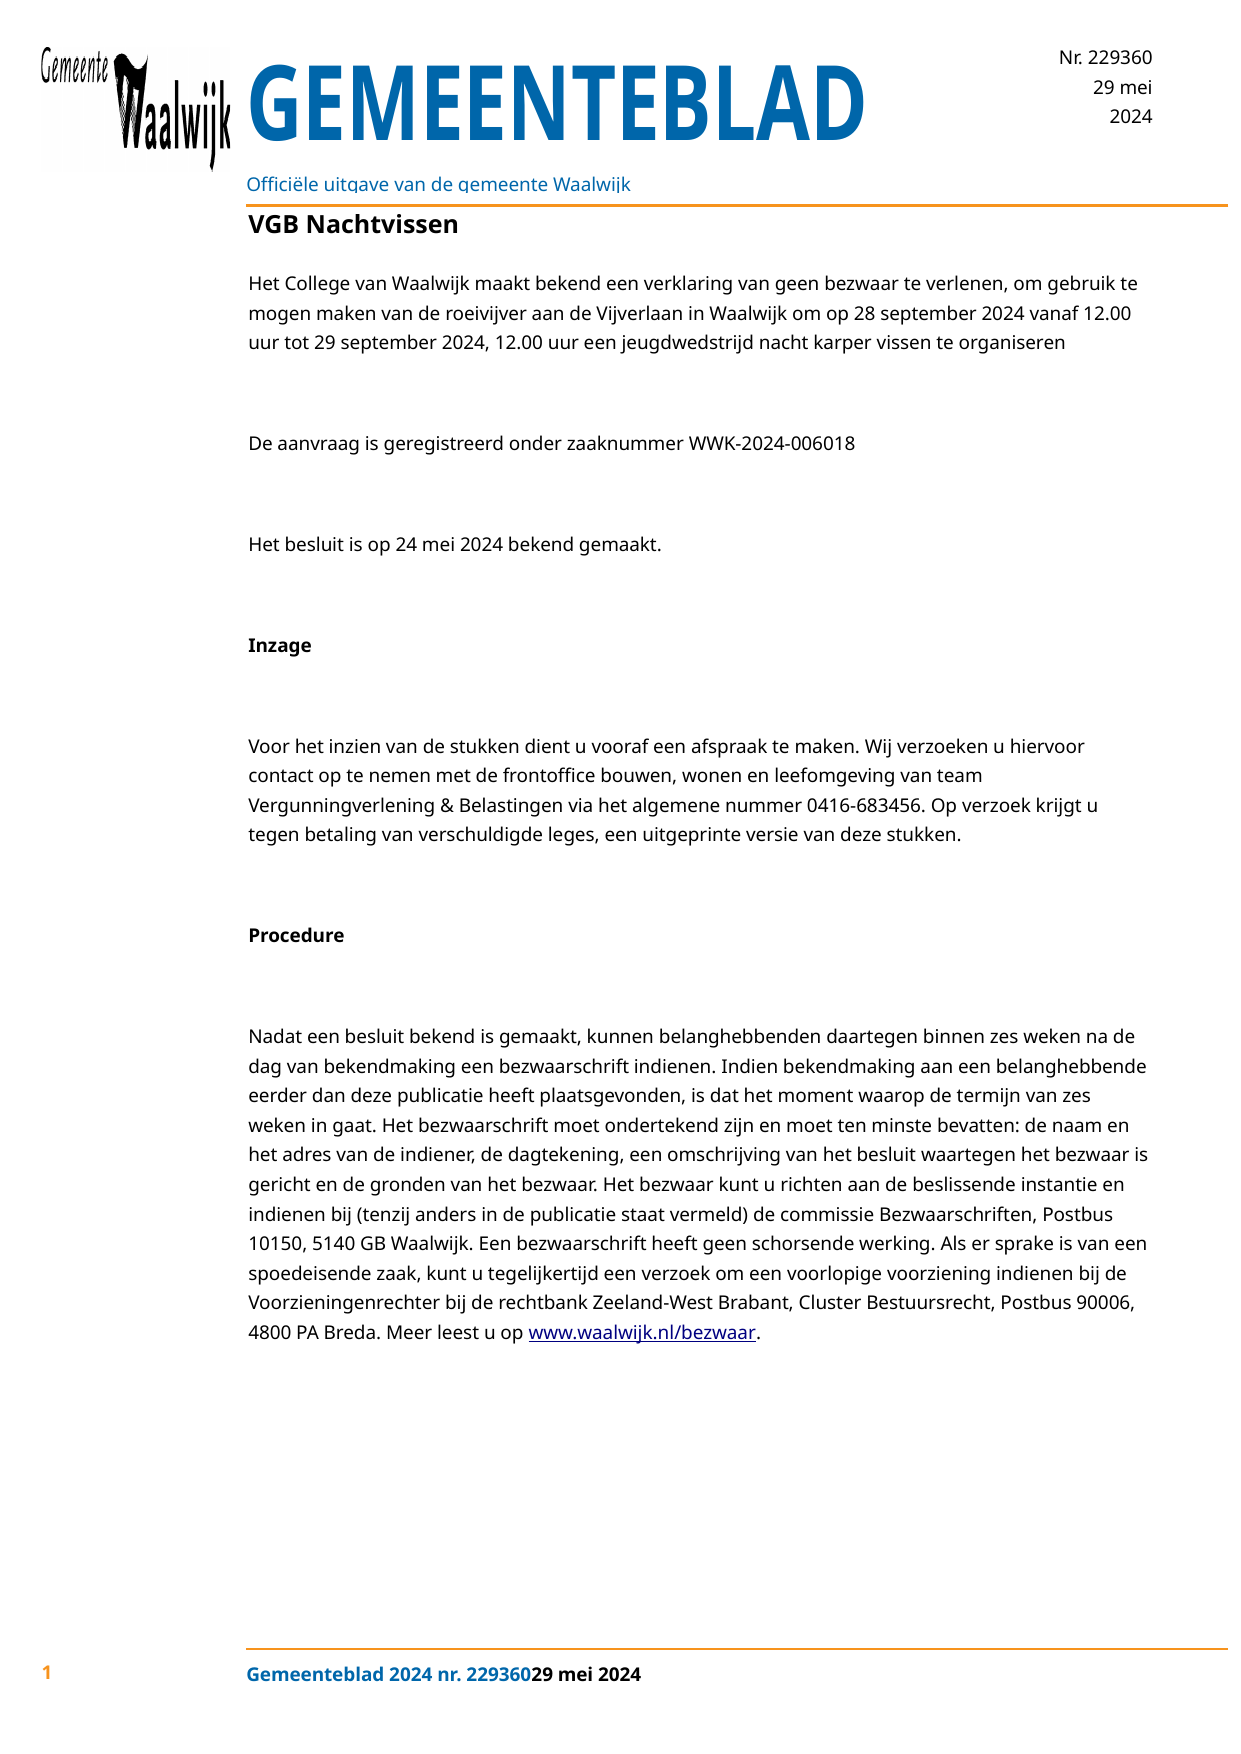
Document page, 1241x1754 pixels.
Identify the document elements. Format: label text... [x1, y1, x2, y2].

picture [41, 47, 231, 172]
text De aanvraag is geregistreerd onder zaaknummer WWK-2024-006018 [248, 430, 1152, 456]
text VGB Nachtvissen [248, 207, 1152, 241]
text Voor het inzien van de stukken dient u vooraf een afspraak te maken. Wij verzoeken u hiervoor contact op te nemen met de frontoffice bouwen, wonen en leefomgeving van team Vergunningverlening & Belastingen via het algemene nummer 0416-683456. Op verzoek krijgt u tegen betaling van verschuldigde leges, een uitgeprinte versie van deze stukken. [248, 733, 1152, 847]
text Nadat een besluit bekend is gemaakt, kunnen belanghebbenden daartegen binnen zes weken na de dag van bekendmaking een bezwaarschrift indienen. Indien bekendmaking aan een belanghebbende eerder dan deze publicatie heeft plaatsgevonden, is dat het moment waarop de termijn van zes weken in gaat. Het bezwaarschrift moet ondertekend zijn en moet ten minste bevatten: de naam en het adres van de indiener, de dagtekening, een omschrijving van het besluit waartegen het bezwaar is gericht en de gronden van het bezwaar. Het bezwaar kunt u richten aan de beslissende instantie en indienen bij (tenzij anders in de publicatie staat vermeld) de commissie Bezwaarschriften, Postbus 10150, 5140 GB Waalwijk. Een bezwaarschrift heeft geen schorsende werking. Als er sprake is van een spoedeisende zaak, kunt u tegelijkertijd een verzoek om een voorlopige voorziening indienen bij de Voorzieningenrechter bij de rechtbank Zeeland-West Brabant, Cluster Bestuursrecht, Postbus 90006, 4800 PA Breda. Meer leest u op www.waalwijk.nl/bezwaar. [248, 1023, 1152, 1345]
text Inzage [248, 632, 1152, 658]
text Het besluit is op 24 mei 2024 bekend gemaakt. [248, 531, 1152, 557]
text Het College van Waalwijk maakt bekend een verklaring van geen bezwaar te verlenen, om gebruik te mogen maken van de roeivijver aan de Vijverlaan in Waalwijk om op 28 september 2024 vanaf 12.00 uur tot 29 september 2024, 12.00 uur een jeugdwedstrijd nacht karper vissen te organiseren [248, 270, 1152, 355]
text Procedure [248, 922, 1152, 948]
